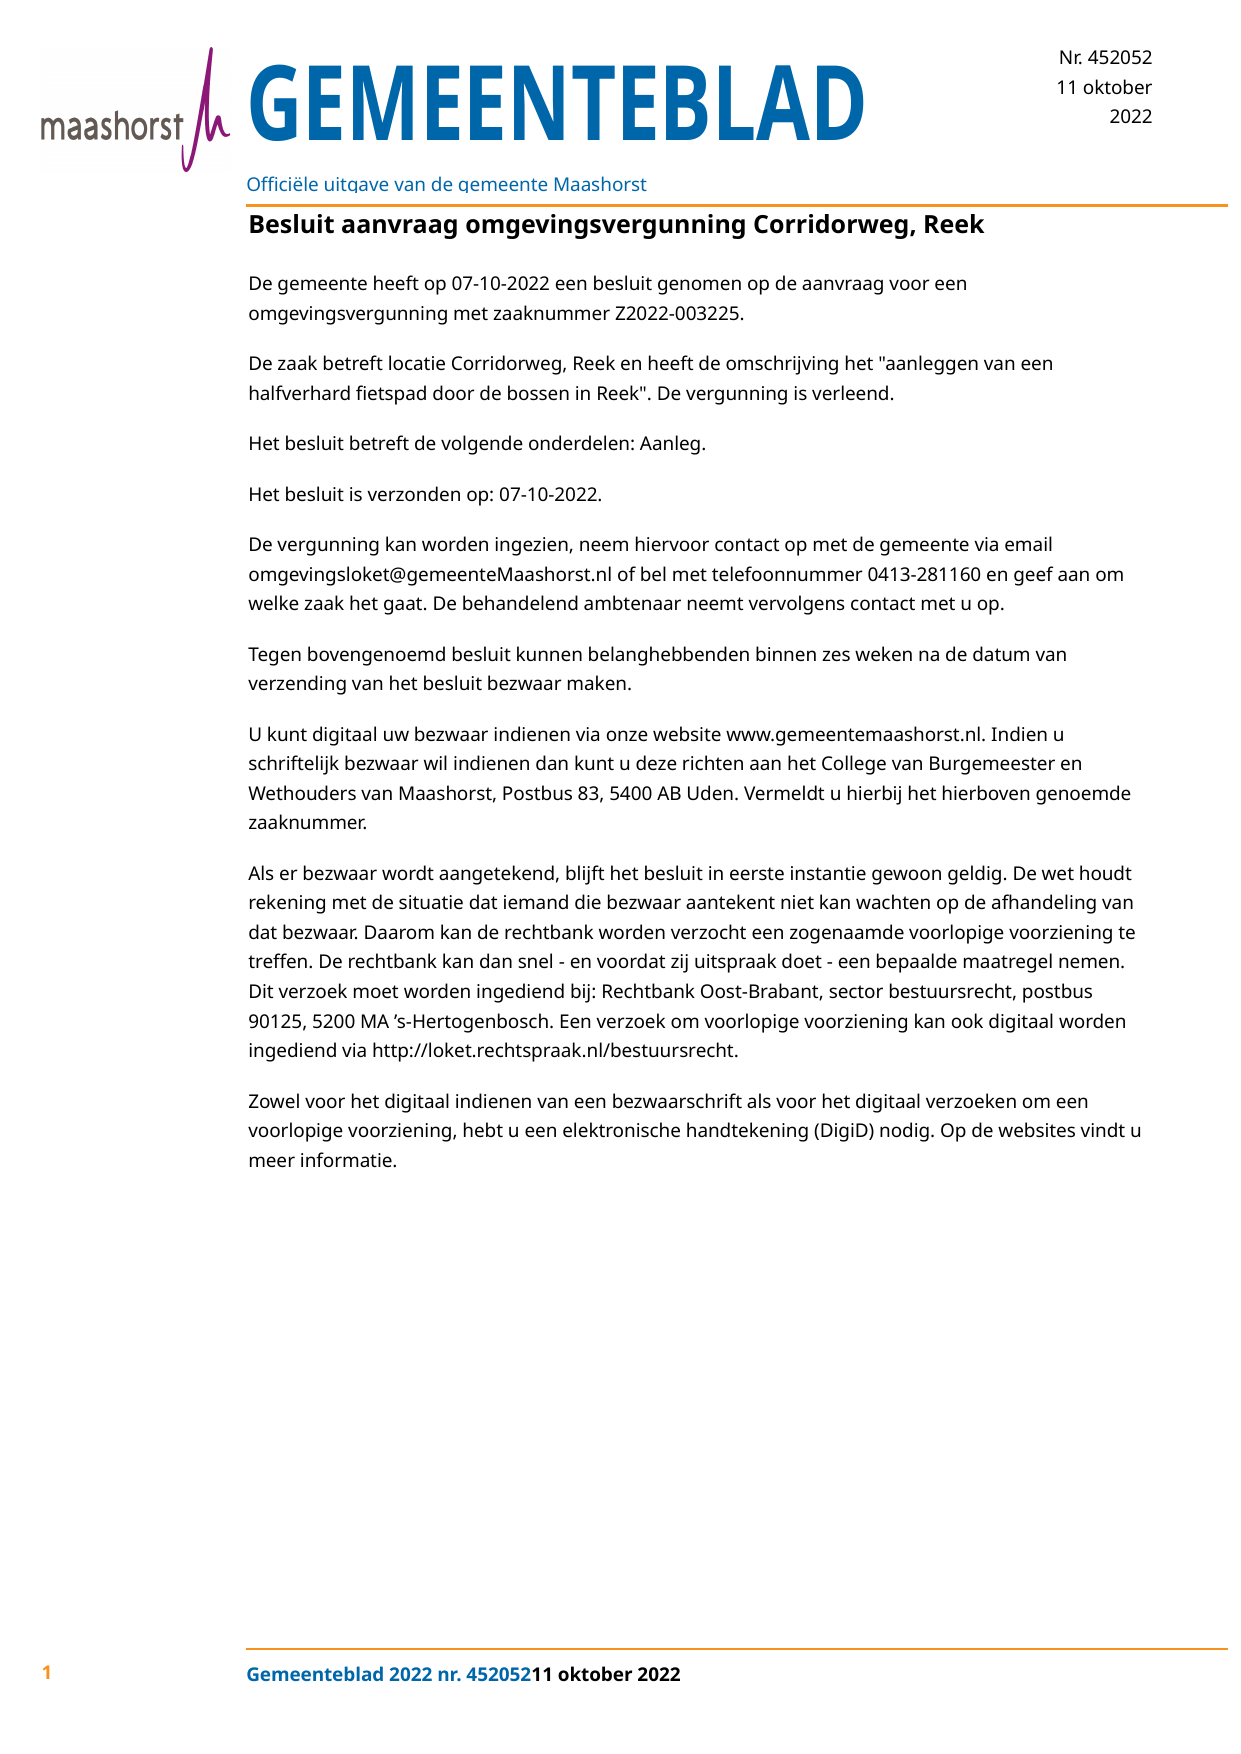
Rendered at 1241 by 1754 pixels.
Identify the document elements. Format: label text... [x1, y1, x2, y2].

text Als er bezwaar wordt aangetekend, blijft het besluit in eerste instantie gewoon geldig. De wet houdt rekening met de situatie dat iemand die bezwaar aantekent niet kan wachten op de afhandeling van dat bezwaar. Daarom kan de rechtbank worden verzocht een zogenaamde voorlopige voorziening te treffen. De rechtbank kan dan snel - en voordat zij uitspraak doet - een bepaalde maatregel nemen. Dit verzoek moet worden ingediend bij: Rechtbank Oost-Brabant, sector bestuursrecht, postbus 90125, 5200 MA ’s-Hertogenbosch. Een verzoek om voorlopige voorziening kan ook digitaal worden ingediend via http://loket.rechtspraak.nl/bestuursrecht. [248, 860, 1152, 1063]
text Besluit aanvraag omgevingsvergunning Corridorweg, Reek [248, 207, 1152, 241]
text Tegen bovengenoemd besluit kunnen belanghebbenden binnen zes weken na de datum van verzending van het besluit bezwaar maken. [248, 641, 1152, 696]
text De zaak betreft locatie Corridorweg, Reek en heeft de omschrijving het "aanleggen van een halfverhard fietspad door de bossen in Reek". De vergunning is verleend. [248, 350, 1152, 406]
text De vergunning kan worden ingezien, neem hiervoor contact op met de gemeente via email omgevingsloket@gemeenteMaashorst.nl of bel met telefoonnummer 0413-281160 en geef aan om welke zaak het gaat. De behandelend ambtenaar neemt vervolgens contact met u op. [248, 531, 1152, 616]
text De gemeente heeft op 07-10-2022 een besluit genomen op de aanvraag voor een omgevingsvergunning met zaaknummer Z2022-003225. [248, 270, 1152, 326]
text Het besluit is verzonden op: 07-10-2022. [248, 481, 1152, 506]
picture [41, 47, 231, 172]
text Zowel voor het digitaal indienen van een bezwaarschrift als voor het digitaal verzoeken om een voorlopige voorziening, hebt u een elektronische handtekening (DigiD) nodig. Op de websites vindt u meer informatie. [248, 1088, 1152, 1173]
text U kunt digitaal uw bezwaar indienen via onze website www.gemeentemaashorst.nl. Indien u schriftelijk bezwaar wil indienen dan kunt u deze richten aan het College van Burgemeester en Wethouders van Maashorst, Postbus 83, 5400 AB Uden. Vermeldt u hierbij het hierboven genoemde zaaknummer. [248, 721, 1152, 835]
text Het besluit betreft de volgende onderdelen: Aanleg. [248, 430, 1152, 456]
